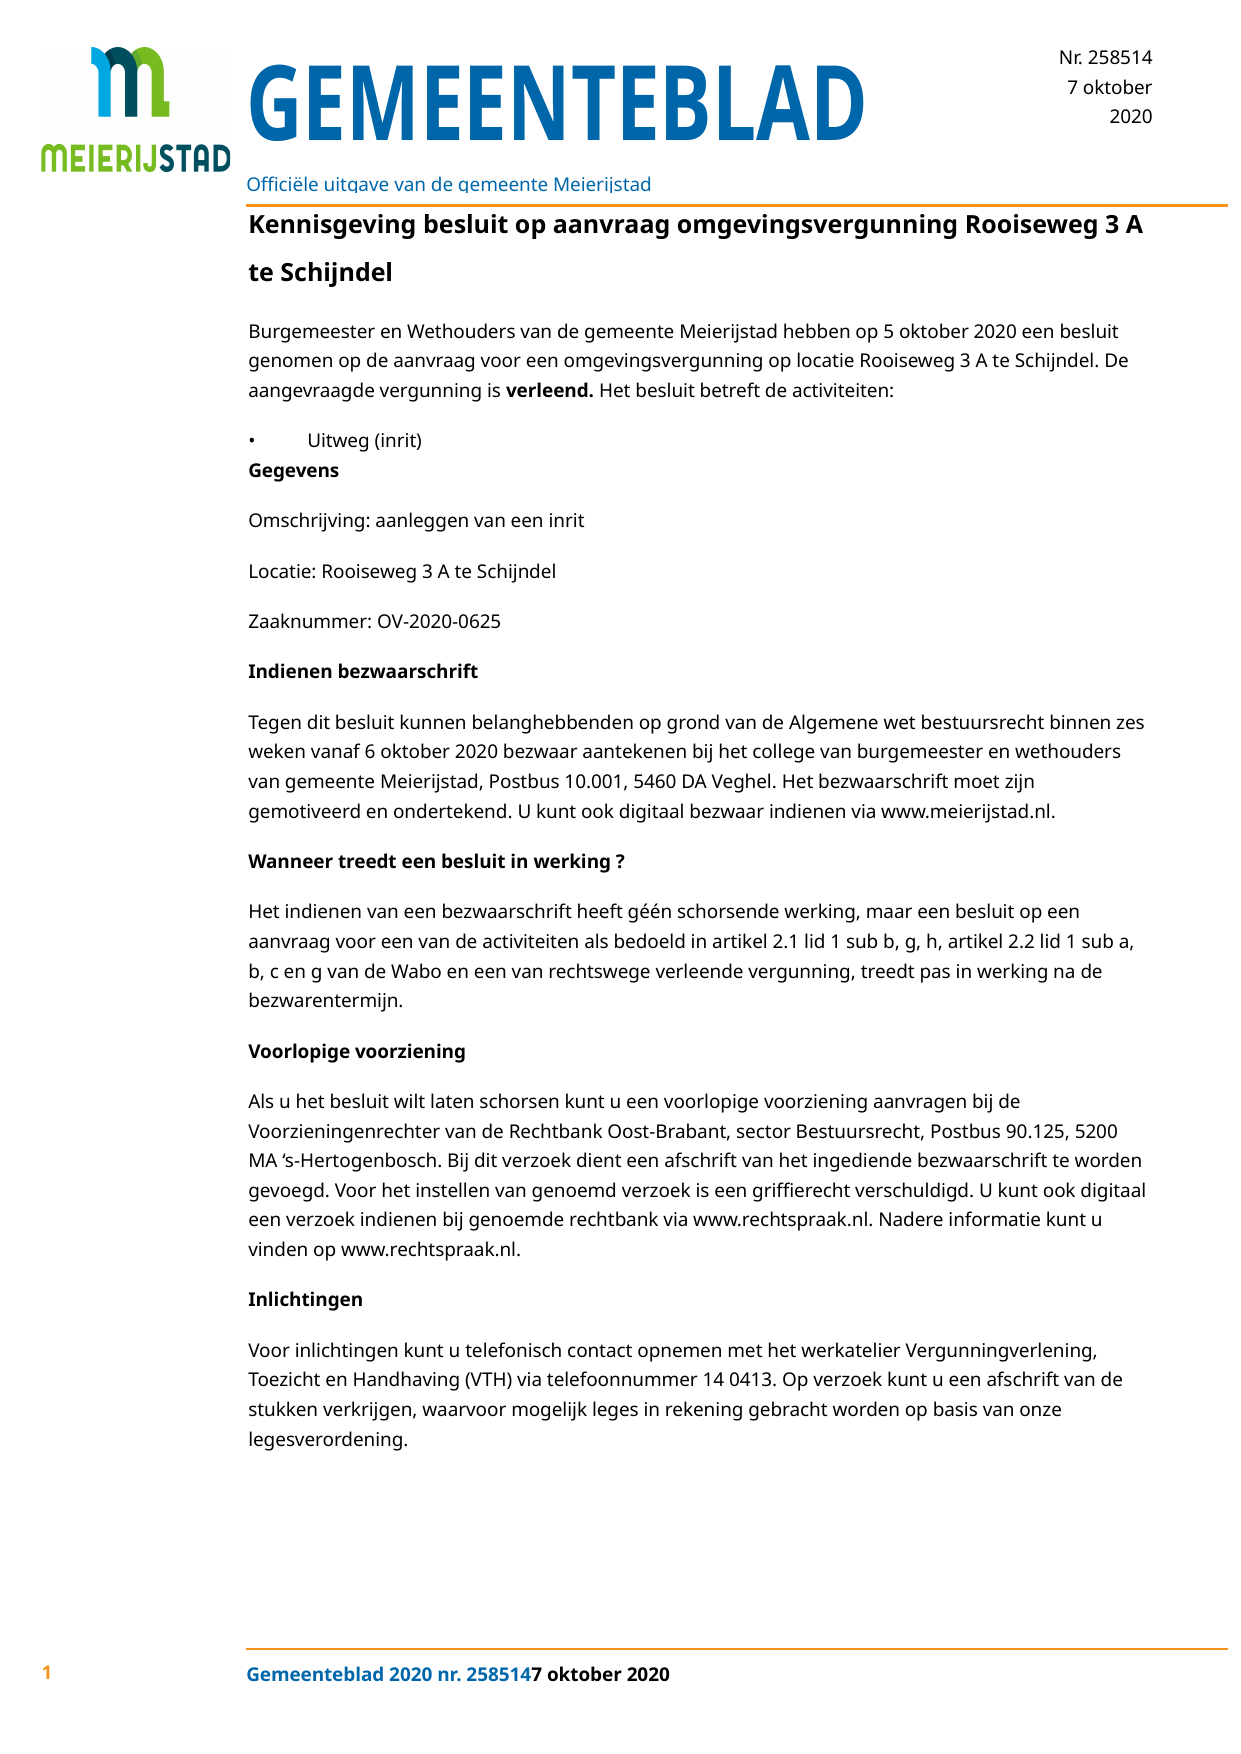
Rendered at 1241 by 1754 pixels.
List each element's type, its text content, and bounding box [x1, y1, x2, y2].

text Gegevens [248, 457, 1152, 483]
text Wanneer treedt een besluit in werking ? [248, 848, 1152, 874]
text Voorlopige voorziening [248, 1038, 1152, 1064]
text Indienen bezwaarschrift [248, 659, 1152, 684]
text Omschrijving: aanleggen van een inrit [248, 507, 1152, 533]
text Locatie: Rooiseweg 3 A te Schijndel [248, 558, 1152, 584]
text Zaaknummer: OV-2020-0625 [248, 608, 1152, 634]
list Uitweg (inrit) [248, 427, 1152, 453]
text Als u het besluit wilt laten schorsen kunt u een voorlopige voorziening aanvragen bij de Voorzieningenrechter van de Rechtbank Oost-Brabant, sector Bestuursrecht, Postbus 90.125, 5200 MA ‘s-Hertogenbosch. Bij dit verzoek dient een afschrift van het ingediende bezwaarschrift te worden gevoegd. Voor het instellen van genoemd verzoek is een griffierecht verschuldigd. U kunt ook digitaal een verzoek indienen bij genoemde rechtbank via www.rechtspraak.nl. Nadere informatie kunt u vinden op www.rechtspraak.nl. [248, 1088, 1152, 1262]
text Voor inlichtingen kunt u telefonisch contact opnemen met het werkatelier Vergunningverlening, Toezicht en Handhaving (VTH) via telefoonnummer 14 0413. Op verzoek kunt u een afschrift van de stukken verkrijgen, waarvoor mogelijk leges in rekening gebracht worden op basis van onze legesverordening. [248, 1337, 1152, 1452]
text Het indienen van een bezwaarschrift heeft géén schorsende werking, maar een besluit op een aanvraag voor een van de activiteiten als bedoeld in artikel 2.1 lid 1 sub b, g, h, artikel 2.2 lid 1 sub a, b, c en g van de Wabo en een van rechtswege verleende vergunning, treedt pas in werking na de bezwarentermijn. [248, 899, 1152, 1013]
picture [41, 47, 231, 172]
text Inlichtingen [248, 1287, 1152, 1312]
text Tegen dit besluit kunnen belanghebbenden op grond van de Algemene wet bestuursrecht binnen zes weken vanaf 6 oktober 2020 bezwaar aantekenen bij het college van burgemeester en wethouders van gemeente Meierijstad, Postbus 10.001, 5460 DA Veghel. Het bezwaarschrift moet zijn gemotiveerd en ondertekend. U kunt ook digitaal bezwaar indienen via www.meierijstad.nl. [248, 709, 1152, 824]
text Kennisgeving besluit op aanvraag omgevingsvergunning Rooiseweg 3 A te Schijndel [248, 207, 1152, 288]
text Burgemeester en Wethouders van de gemeente Meierijstad hebben op 5 oktober 2020 een besluit genomen op de aanvraag voor een omgevingsvergunning op locatie Rooiseweg 3 A te Schijndel. De aangevraagde vergunning is verleend. Het besluit betreft de activiteiten: [248, 318, 1152, 403]
